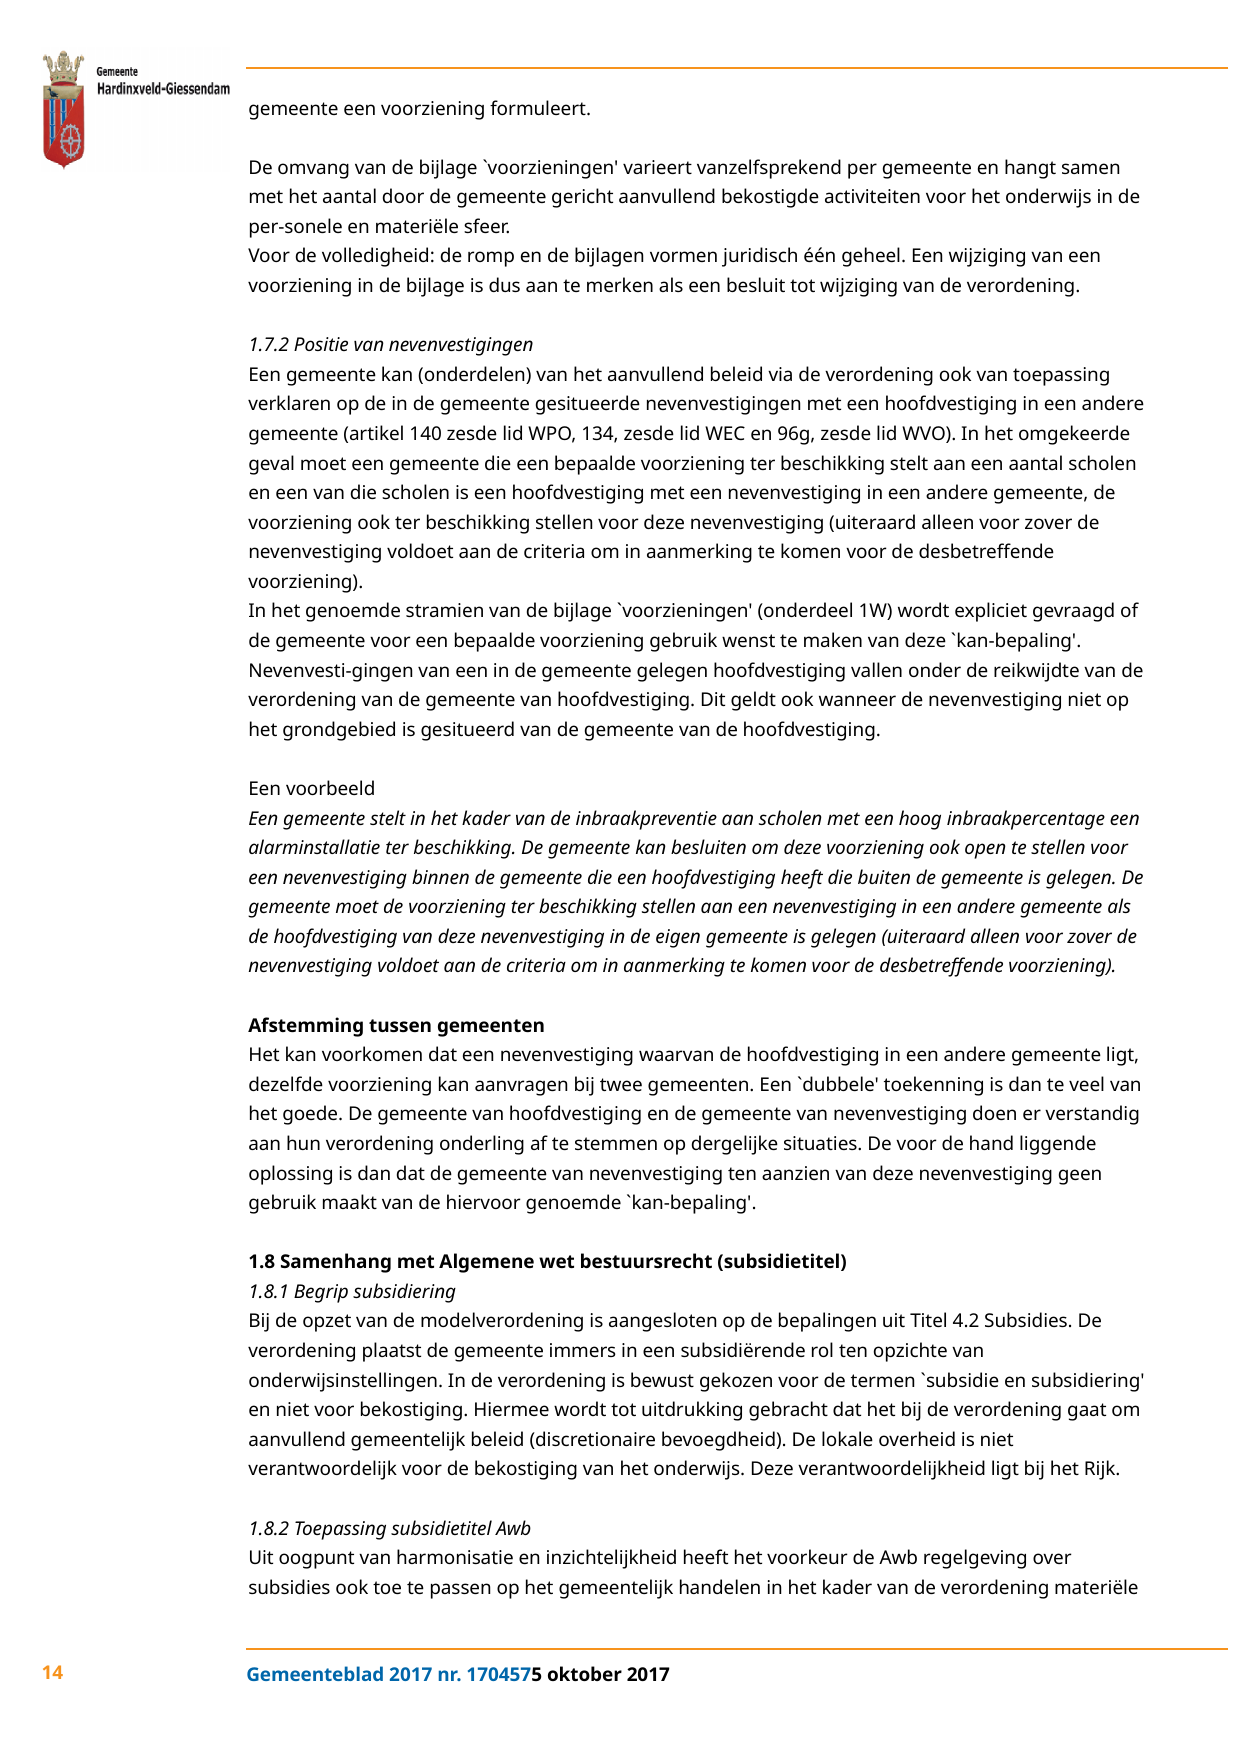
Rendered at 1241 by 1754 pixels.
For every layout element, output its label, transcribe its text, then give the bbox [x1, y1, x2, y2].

text In het genoemde stramien van de bijlage `voorzieningen' (onderdeel 1W) wordt expliciet gevraagd of de gemeente voor een bepaalde voorziening gebruik wenst te maken van deze `kan-bepaling'. Nevenvesti-gingen van een in de gemeente gelegen hoofdvestiging vallen onder de reikwijdte van de verordening van de gemeente van hoofdvestiging. Dit geldt ook wanneer de nevenvestiging niet op het grondgebied is gesitueerd van de gemeente van de hoofdvestiging. [248, 598, 1152, 742]
text Het kan voorkomen dat een nevenvestiging waarvan de hoofdvestiging in een andere gemeente ligt, dezelfde voorziening kan aanvragen bij twee gemeenten. Een `dubbele' toekenning is dan te veel van het goede. De gemeente van hoofdvestiging en de gemeente van nevenvestiging doen er verstandig aan hun verordening onderling af te stemmen op dergelijke situaties. De voor de hand liggende oplossing is dan dat de gemeente van nevenvestiging ten aanzien van deze nevenvestiging geen gebruik maakt van de hiervoor genoemde `kan-bepaling'. [248, 1041, 1152, 1215]
text Afstemming tussen gemeenten [248, 1012, 1152, 1038]
text 1.8 Samenhang met Algemene wet bestuursrecht (subsidietitel) [248, 1248, 1152, 1274]
text Voor de volledigheid: de romp en de bijlagen vormen juridisch één geheel. Een wijziging van een voorziening in de bijlage is dus aan te merken als een besluit tot wijziging van de verordening. [248, 243, 1152, 298]
text Een gemeente kan (onderdelen) van het aanvullend beleid via de verordening ook van toepassing verklaren op de in de gemeente gesitueerde nevenvestigingen met een hoofdvestiging in een andere gemeente (artikel 140 zesde lid WPO, 134, zesde lid WEC en 96g, zesde lid WVO). In het omgekeerde geval moet een gemeente die een bepaalde voorziening ter beschikking stelt aan een aantal scholen en een van die scholen is een hoofdvestiging met een nevenvestiging in een andere gemeente, de voorziening ook ter beschikking stellen voor deze nevenvestiging (uiteraard alleen voor zover de nevenvestiging voldoet aan de criteria om in aanmerking te komen voor de desbetreffende voorziening). [248, 361, 1152, 594]
text Een gemeente stelt in het kader van de inbraakpreventie aan scholen met een hoog inbraakpercentage een alarminstallatie ter beschikking. De gemeente kan besluiten om deze voorziening ook open te stellen voor een nevenvestiging binnen de gemeente die een hoofdvestiging heeft die buiten de gemeente is gelegen. De gemeente moet de voorziening ter beschikking stellen aan een nevenvestiging in een andere gemeente als de hoofdvestiging van deze nevenvestiging in de eigen gemeente is gelegen (uiteraard alleen voor zover de nevenvestiging voldoet aan de criteria om in aanmerking te komen voor de desbetreffende voorziening). [248, 805, 1152, 978]
picture [41, 47, 231, 172]
text De omvang van de bijlage `voorzieningen' varieert vanzelfsprekend per gemeente en hangt samen met het aantal door de gemeente gericht aanvullend bekostigde activiteiten voor het onderwijs in de per-sonele en materiële sfeer. [248, 154, 1152, 239]
text Een voorbeeld [248, 775, 1152, 801]
text Uit oogpunt van harmonisatie en inzichtelijkheid heeft het voorkeur de Awb regelgeving over subsidies ook toe te passen op het gemeentelijk handelen in het kader van de verordening materiële [248, 1544, 1152, 1600]
text 1.8.1 Begrip subsidiering [248, 1278, 1152, 1304]
text gemeente een voorziening formuleert. [248, 95, 1152, 121]
text 1.7.2 Positie van nevenvestigingen [248, 331, 1152, 357]
text 1.8.2 Toepassing subsidietitel Awb [248, 1515, 1152, 1541]
text Bij de opzet van de modelverordening is aangesloten op de bepalingen uit Titel 4.2 Subsidies. De verordening plaatst de gemeente immers in een subsidiërende rol ten opzichte van onderwijsinstellingen. In de verordening is bewust gekozen voor de termen `subsidie en subsidiering' en niet voor bekostiging. Hiermee wordt tot uitdrukking gebracht dat het bij de verordening gaat om aanvullend gemeentelijk beleid (discretionaire bevoegdheid). De lokale overheid is niet verantwoordelijk voor de bekostiging van het onderwijs. Deze verantwoordelijkheid ligt bij het Rijk. [248, 1308, 1152, 1481]
